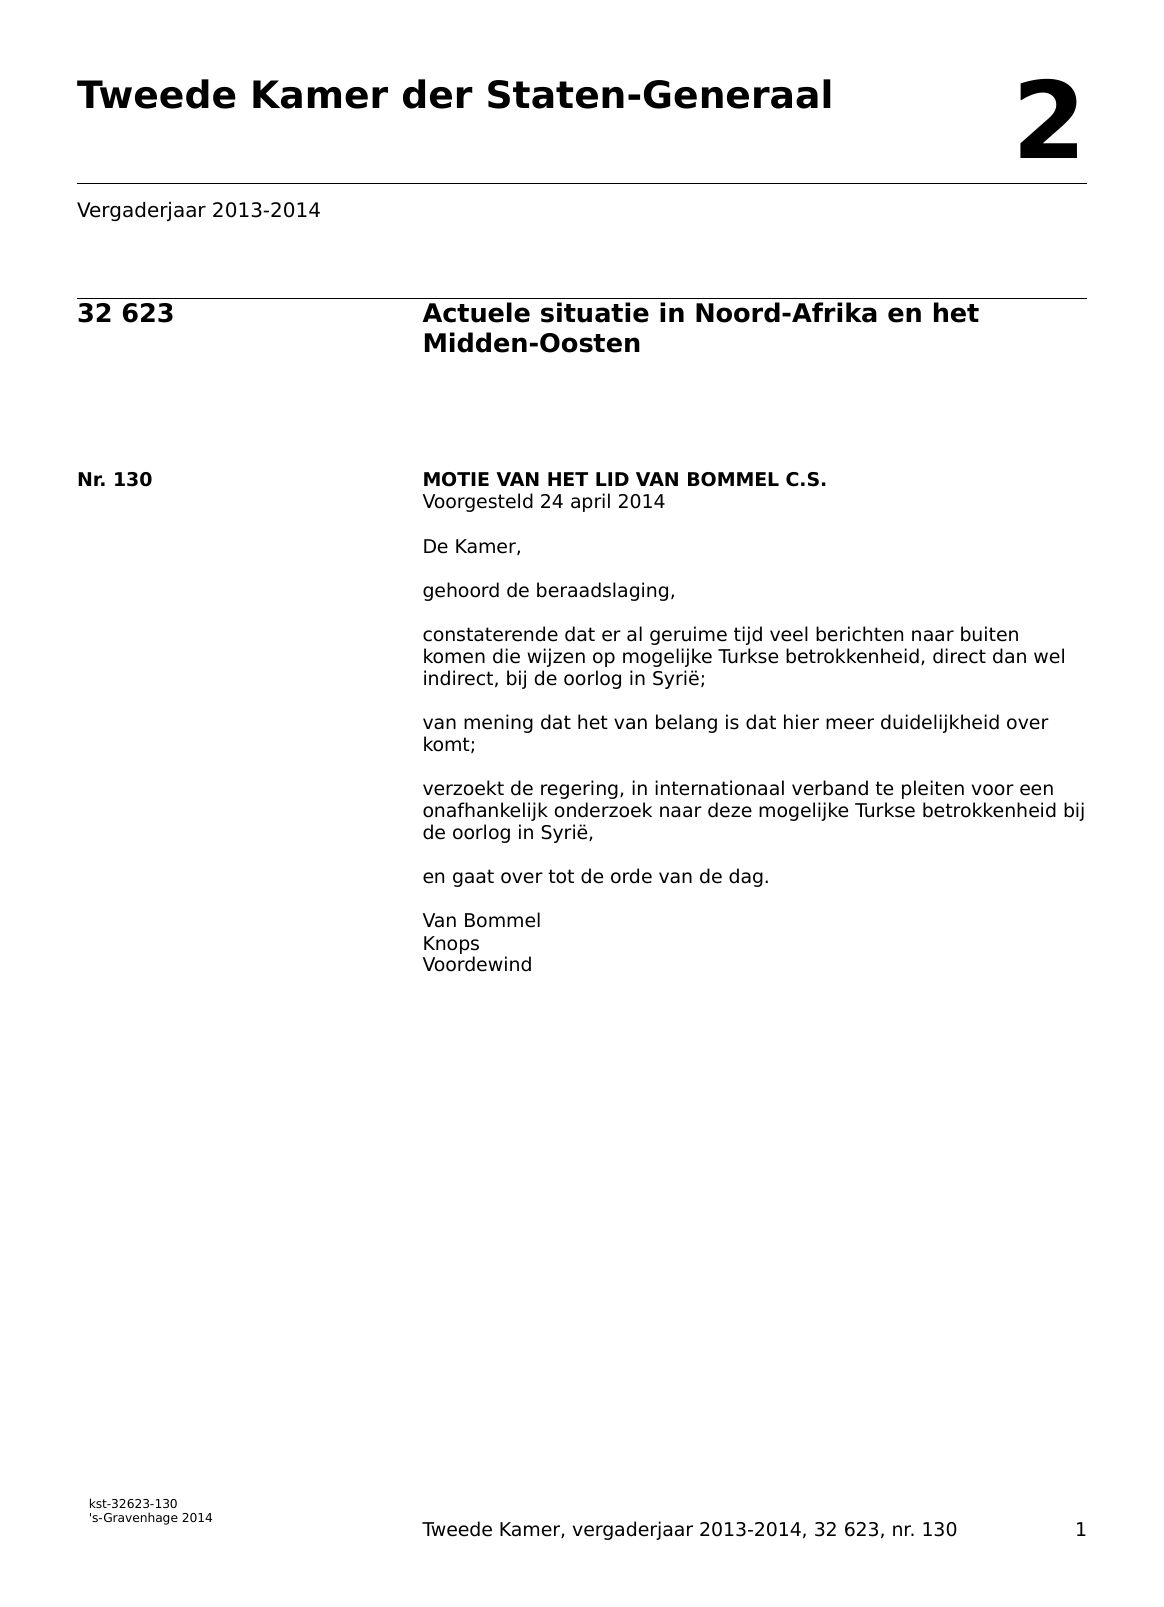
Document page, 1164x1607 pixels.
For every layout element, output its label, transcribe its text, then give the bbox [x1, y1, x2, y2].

text van mening dat het van belang is dat hier meer duidelijkheid over komt; [422, 712, 1087, 756]
text kst-32623-130 [88, 1497, 323, 1511]
text De Kamer, [422, 536, 1087, 557]
table_header 2 [886, 59, 1087, 183]
text 's-Gravenhage 2014 [88, 1511, 323, 1525]
text Voordewind [422, 954, 1087, 976]
table_cell Vergaderjaar 2013-2014 [77, 184, 1087, 298]
text verzoekt de regering, in internationaal verband te pleiten voor een onafhankelijk onderzoek naar deze mogelijke Turkse betrokkenheid bij de oorlog in Syrië, [422, 778, 1087, 844]
text en gaat over tot de orde van de dag. [422, 866, 1087, 888]
text Van Bommel [422, 910, 1087, 932]
text Voorgesteld 24 april 2014 [422, 491, 1087, 513]
text Knops [422, 932, 1087, 954]
subtitle 32 623 Actuele situatie in Noord-Afrika en het Midden-Oosten [77, 299, 1087, 358]
table_header Tweede Kamer der Staten-Generaal [77, 59, 886, 183]
subtitle Nr. 130 MOTIE VAN HET LID VAN BOMMEL C.S. [77, 469, 1087, 491]
text gehoord de beraadslaging, [422, 580, 1087, 602]
text constaterende dat er al geruime tijd veel berichten naar buiten komen die wijzen op mogelijke Turkse betrokkenheid, direct dan wel indirect, bij de oorlog in Syrië; [422, 624, 1087, 690]
